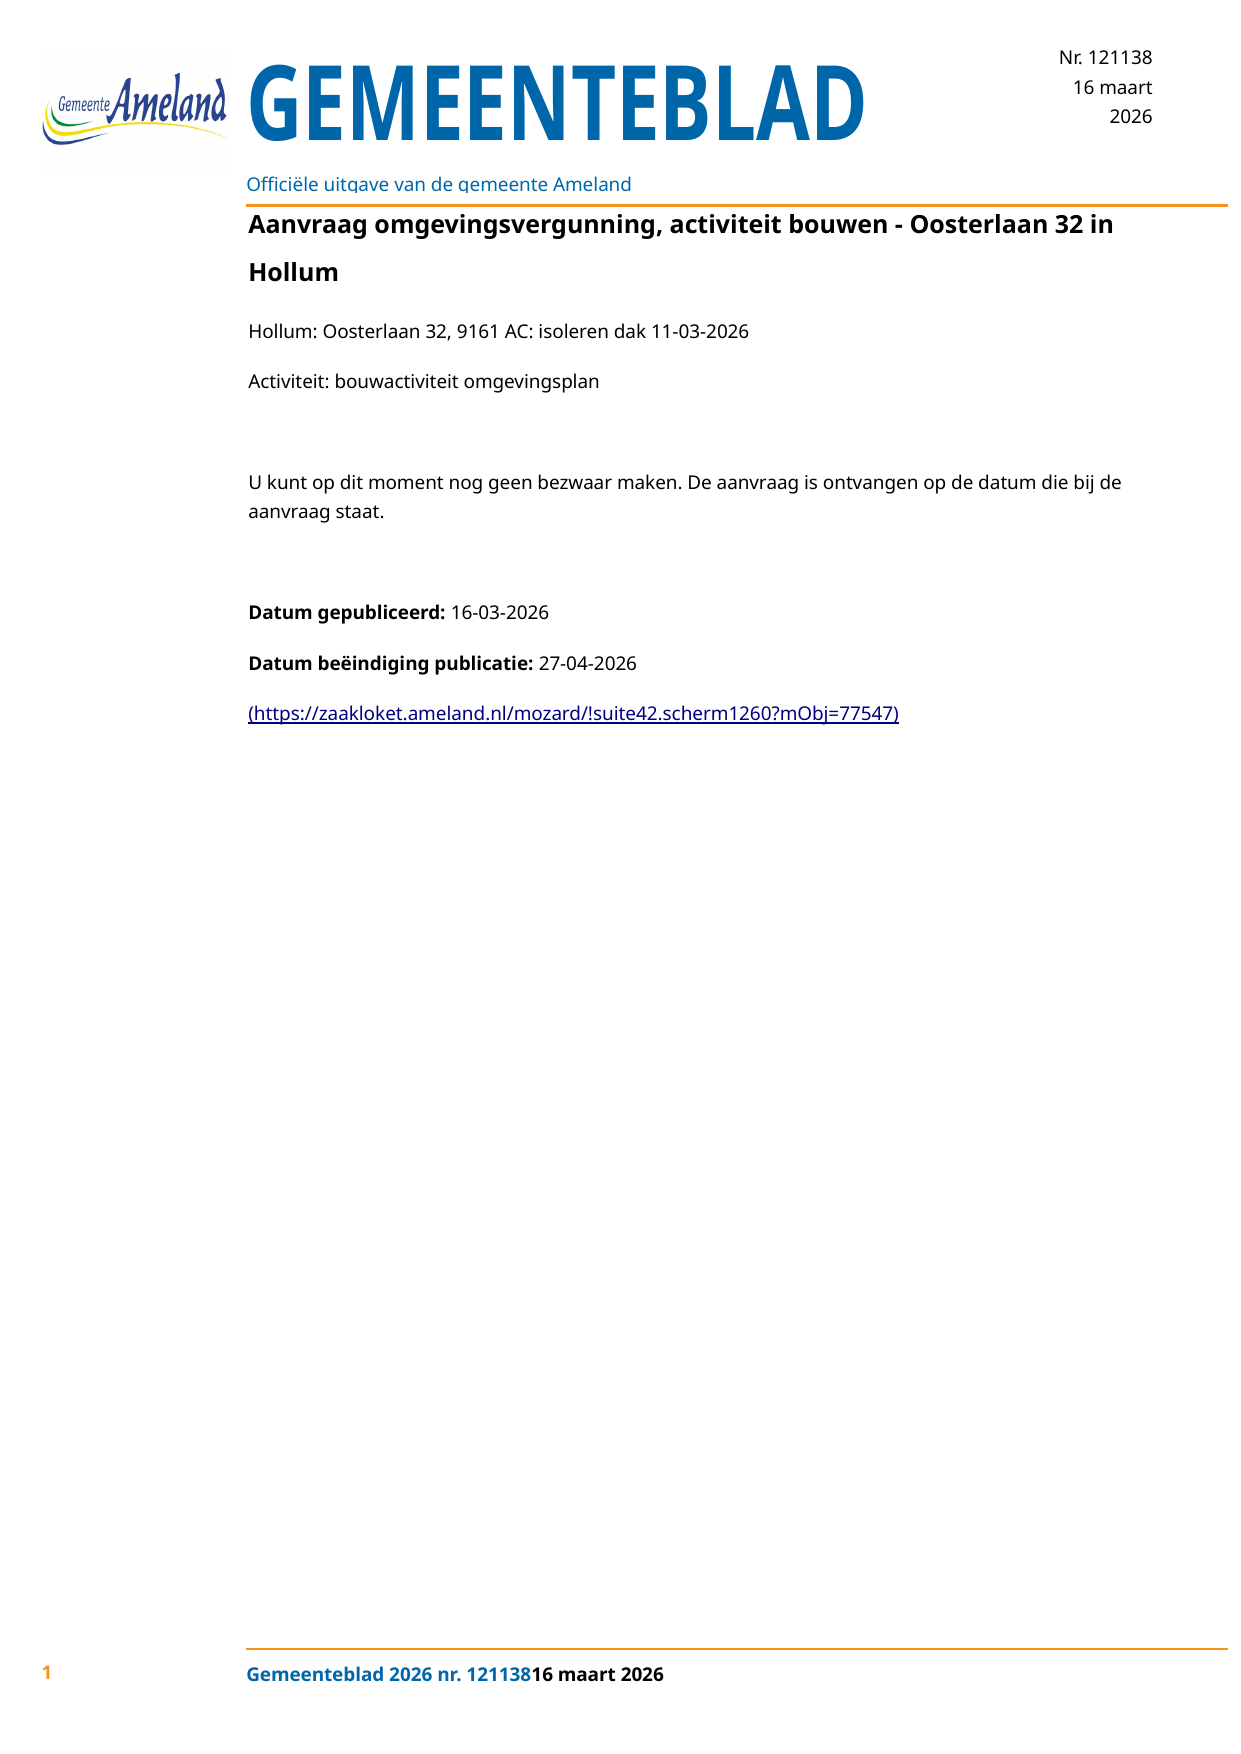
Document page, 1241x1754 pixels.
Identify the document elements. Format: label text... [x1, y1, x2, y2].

text Activiteit: bouwactiviteit omgevingsplan [248, 368, 1152, 394]
text Aanvraag omgevingsvergunning, activiteit bouwen - Oosterlaan 32 in Hollum [248, 207, 1152, 288]
picture [41, 47, 231, 172]
text Hollum: Oosterlaan 32, 9161 AC: isoleren dak 11-03-2026 [248, 318, 1152, 344]
text (https://zaakloket.ameland.nl/mozard/!suite42.scherm1260?mObj=77547) [248, 700, 1152, 726]
text Datum beëindiging publicatie: 27-04-2026 [248, 650, 1152, 676]
text Datum gepubliceerd: 16-03-2026 [248, 599, 1152, 625]
text U kunt op dit moment nog geen bezwaar maken. De aanvraag is ontvangen op de datum die bij de aanvraag staat. [248, 469, 1152, 524]
